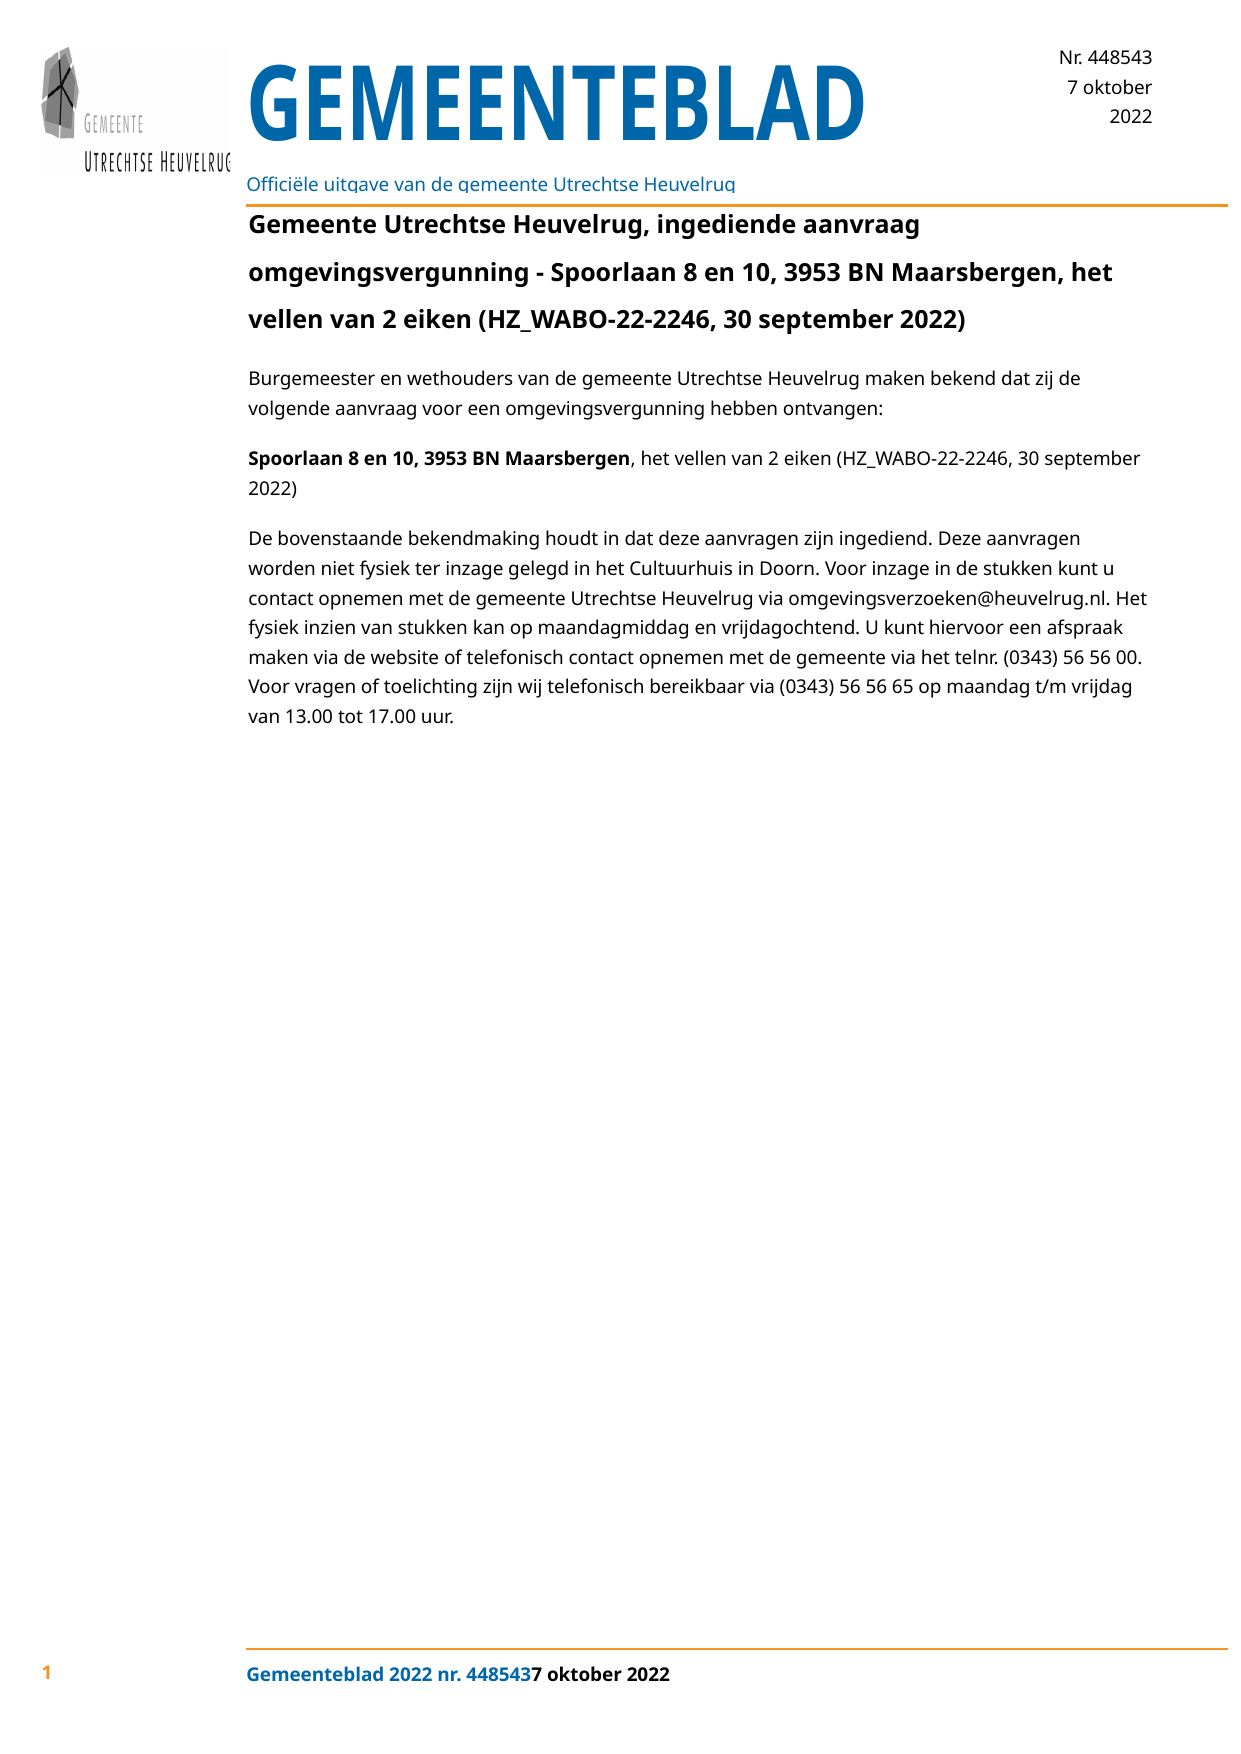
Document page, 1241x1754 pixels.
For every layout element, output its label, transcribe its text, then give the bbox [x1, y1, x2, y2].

text Burgemeester en wethouders van de gemeente Utrechtse Heuvelrug maken bekend dat zij de volgende aanvraag voor een omgevingsvergunning hebben ontvangen: [248, 366, 1152, 421]
text Gemeente Utrechtse Heuvelrug, ingediende aanvraag omgevingsvergunning - Spoorlaan 8 en 10, 3953 BN Maarsbergen, het vellen van 2 eiken (HZ_WABO-22-2246, 30 september 2022) [248, 207, 1152, 336]
text Spoorlaan 8 en 10, 3953 BN Maarsbergen, het vellen van 2 eiken (HZ_WABO-22-2246, 30 september 2022) [248, 446, 1152, 501]
picture [41, 47, 231, 172]
text De bovenstaande bekendmaking houdt in dat deze aanvragen zijn ingediend. Deze aanvragen worden niet fysiek ter inzage gelegd in het Cultuurhuis in Doorn. Voor inzage in de stukken kunt u contact opnemen met de gemeente Utrechtse Heuvelrug via omgevingsverzoeken@heuvelrug.nl. Het fysiek inzien van stukken kan op maandagmiddag en vrijdagochtend. U kunt hiervoor een afspraak maken via de website of telefonisch contact opnemen met de gemeente via het telnr. (0343) 56 56 00. Voor vragen of toelichting zijn wij telefonisch bereikbaar via (0343) 56 56 65 op maandag t/m vrijdag van 13.00 tot 17.00 uur. [248, 526, 1152, 729]
